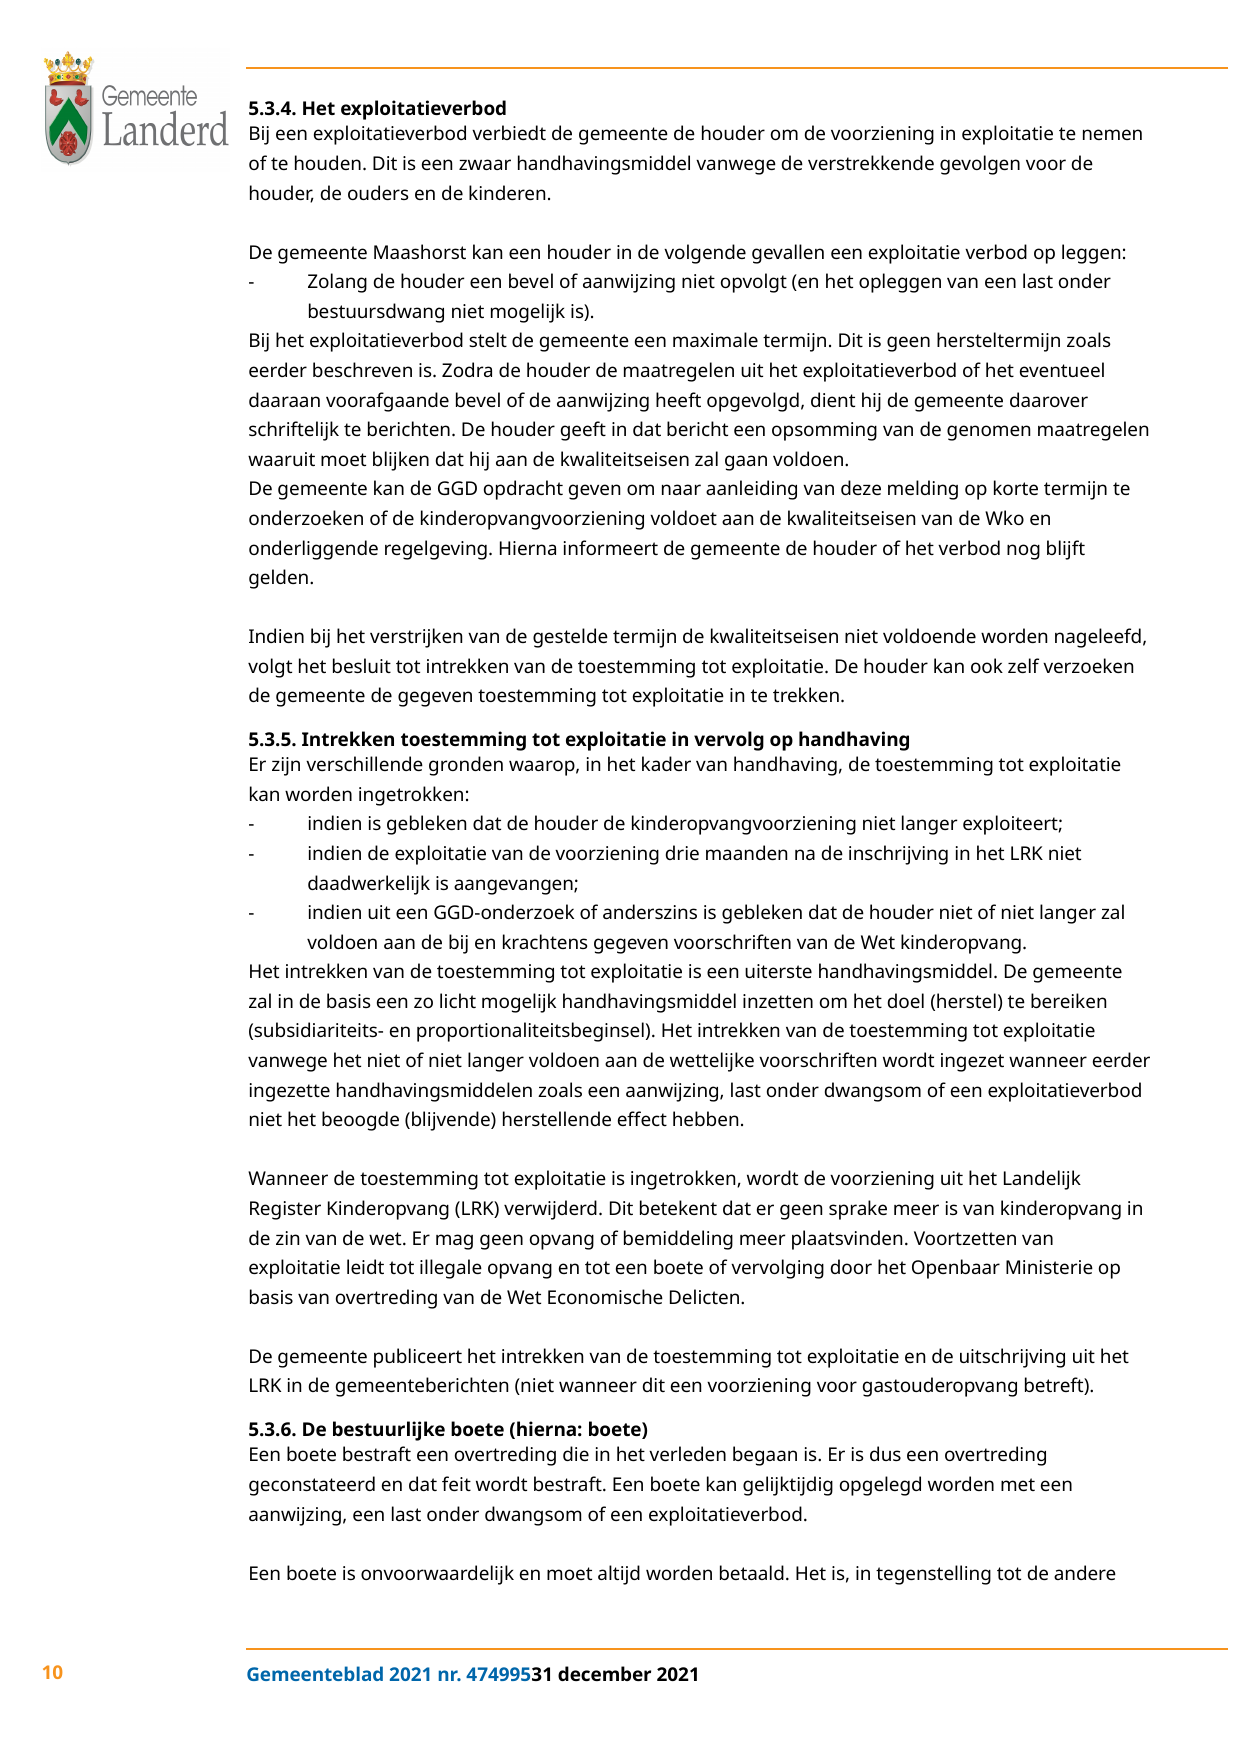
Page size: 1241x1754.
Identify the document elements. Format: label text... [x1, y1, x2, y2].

text Een boete is onvoorwaardelijk en moet altijd worden betaald. Het is, in tegenstelling tot de andere [248, 1560, 1152, 1586]
text 5.3.5. Intrekken toestemming tot exploitatie in vervolg op handhaving [248, 726, 1152, 751]
text 5.3.4. Het exploitatieverbod [248, 95, 1152, 121]
text De gemeente kan de GGD opdracht geven om naar aanleiding van deze melding op korte termijn te onderzoeken of de kinderopvangvoorziening voldoet aan de kwaliteitseisen van de Wko en onderliggende regelgeving. Hierna informeert de gemeente de houder of het verbod nog blijft gelden. [248, 476, 1152, 590]
list indien uit een GGD-onderzoek of anderszins is gebleken dat de houder niet of niet langer zal voldoen aan de bij en krachtens gegeven voorschriften van de Wet kinderopvang. [248, 899, 1152, 955]
text Het intrekken van de toestemming tot exploitatie is een uiterste handhavingsmiddel. De gemeente zal in de basis een zo licht mogelijk handhavingsmiddel inzetten om het doel (herstel) te bereiken (subsidiariteits- en proportionaliteitsbeginsel). Het intrekken van de toestemming tot exploitatie vanwege het niet of niet langer voldoen aan de wettelijke voorschriften wordt ingezet wanneer eerder ingezette handhavingsmiddelen zoals een aanwijzing, last onder dwangsom of een exploitatieverbod niet het beoogde (blijvende) herstellende effect hebben. [248, 958, 1152, 1132]
text Een boete bestraft een overtreding die in het verleden begaan is. Er is dus een overtreding geconstateerd en dat feit wordt bestraft. Een boete kan gelijktijdig opgelegd worden met een aanwijzing, een last onder dwangsom of een exploitatieverbod. [248, 1442, 1152, 1526]
list indien de exploitatie van de voorziening drie maanden na de inschrijving in het LRK niet daadwerkelijk is aangevangen; [248, 840, 1152, 896]
text 5.3.6. De bestuurlijke boete (hierna: boete) [248, 1416, 1152, 1442]
text Bij het exploitatieverbod stelt de gemeente een maximale termijn. Dit is geen hersteltermijn zoals eerder beschreven is. Zodra de houder de maatregelen uit het exploitatieverbod of het eventueel daaraan voorafgaande bevel of de aanwijzing heeft opgevolgd, dient hij de gemeente daarover schriftelijk te berichten. De houder geeft in dat bericht een opsomming van de genomen maatregelen waaruit moet blijken dat hij aan de kwaliteitseisen zal gaan voldoen. [248, 328, 1152, 472]
text Wanneer de toestemming tot exploitatie is ingetrokken, wordt de voorziening uit het Landelijk Register Kinderopvang (LRK) verwijderd. Dit betekent dat er geen sprake meer is van kinderopvang in de zin van de wet. Er mag geen opvang of bemiddeling meer plaatsvinden. Voortzetten van exploitatie leidt tot illegale opvang en tot een boete of vervolging door het Openbaar Ministerie op basis van overtreding van de Wet Economische Delicten. [248, 1166, 1152, 1310]
text De gemeente Maashorst kan een houder in de volgende gevallen een exploitatie verbod op leggen: [248, 239, 1152, 264]
list Zolang de houder een bevel of aanwijzing niet opvolgt (en het opleggen van een last onder bestuursdwang niet mogelijk is). [248, 268, 1152, 324]
list indien is gebleken dat de houder de kinderopvangvoorziening niet langer exploiteert; [248, 811, 1152, 836]
text Bij een exploitatieverbod verbiedt de gemeente de houder om de voorziening in exploitatie te nemen of te houden. Dit is een zwaar handhavingsmiddel vanwege de verstrekkende gevolgen voor de houder, de ouders en de kinderen. [248, 121, 1152, 205]
text Er zijn verschillende gronden waarop, in het kader van handhaving, de toestemming tot exploitatie kan worden ingetrokken: [248, 751, 1152, 807]
text Indien bij het verstrijken van de gestelde termijn de kwaliteitseisen niet voldoende worden nageleefd, volgt het besluit tot intrekken van de toestemming tot exploitatie. De houder kan ook zelf verzoeken de gemeente de gegeven toestemming tot exploitatie in te trekken. [248, 623, 1152, 708]
picture [41, 47, 231, 172]
text De gemeente publiceert het intrekken van de toestemming tot exploitatie en de uitschrijving uit het LRK in de gemeenteberichten (niet wanneer dit een voorziening voor gastouderopvang betreft). [248, 1343, 1152, 1398]
